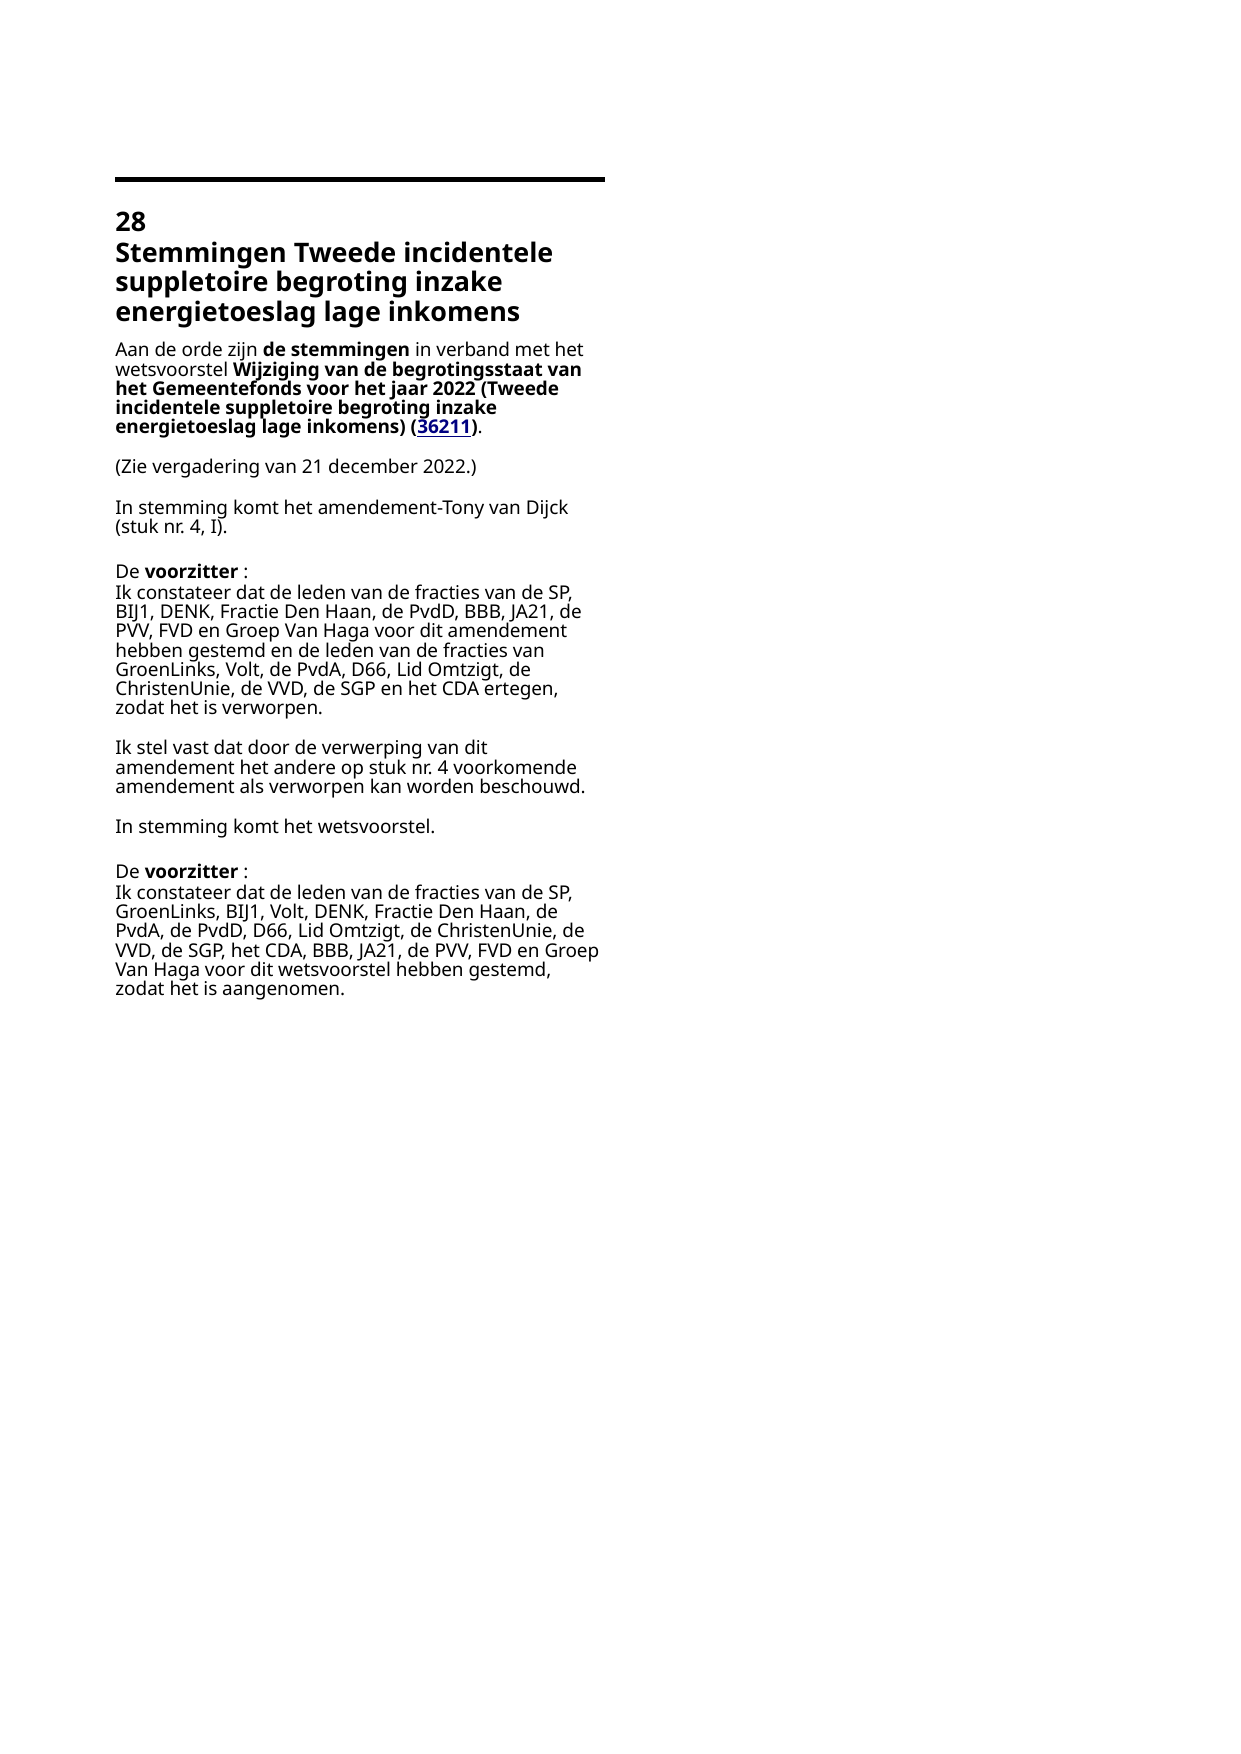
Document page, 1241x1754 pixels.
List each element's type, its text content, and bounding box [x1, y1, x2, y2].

text Ik constateer dat de leden van de fracties van de SP, GroenLinks, BIJ1, Volt, DENK, Fractie Den Haan, de PvdA, de PvdD, D66, Lid Omtzigt, de ChristenUnie, de VVD, de SGP, het CDA, BBB, JA21, de PVV, FVD en Groep Van Haga voor dit wetsvoorstel hebben gestemd, zodat het is aangenomen. [115, 884, 605, 999]
text Ik constateer dat de leden van de fracties van de SP, BIJ1, DENK, Fractie Den Haan, de PvdD, BBB, JA21, de PVV, FVD en Groep Van Haga voor dit amendement hebben gestemd en de leden van de fracties van GroenLinks, Volt, de PvdA, D66, Lid Omtzigt, de ChristenUnie, de VVD, de SGP en het CDA ertegen, zodat het is verworpen. [115, 584, 605, 719]
text De voorzitter : [115, 858, 605, 884]
text Aan de orde zijn de stemmingen in verband met het wetsvoorstel Wijziging van de begrotingsstaat van het Gemeentefonds voor het jaar 2022 (Tweede incidentele suppletoire begroting inzake energietoeslag lage inkomens) (36211). [115, 341, 605, 438]
text (Zie vergadering van 21 december 2022.) [115, 458, 605, 478]
text In stemming komt het amendement-Tony van Dijck (stuk nr. 4, I). [115, 499, 605, 537]
text Stemmingen Tweede incidentele suppletoire begroting inzake energietoeslag lage inkomens [115, 239, 605, 341]
text Ik stel vast dat door de verwerping van dit amendement het andere op stuk nr. 4 voorkomende amendement als verworpen kan worden beschouwd. [115, 739, 605, 797]
text 28 [115, 203, 605, 239]
text In stemming komt het wetsvoorstel. [115, 818, 605, 837]
text De voorzitter : [115, 558, 605, 584]
